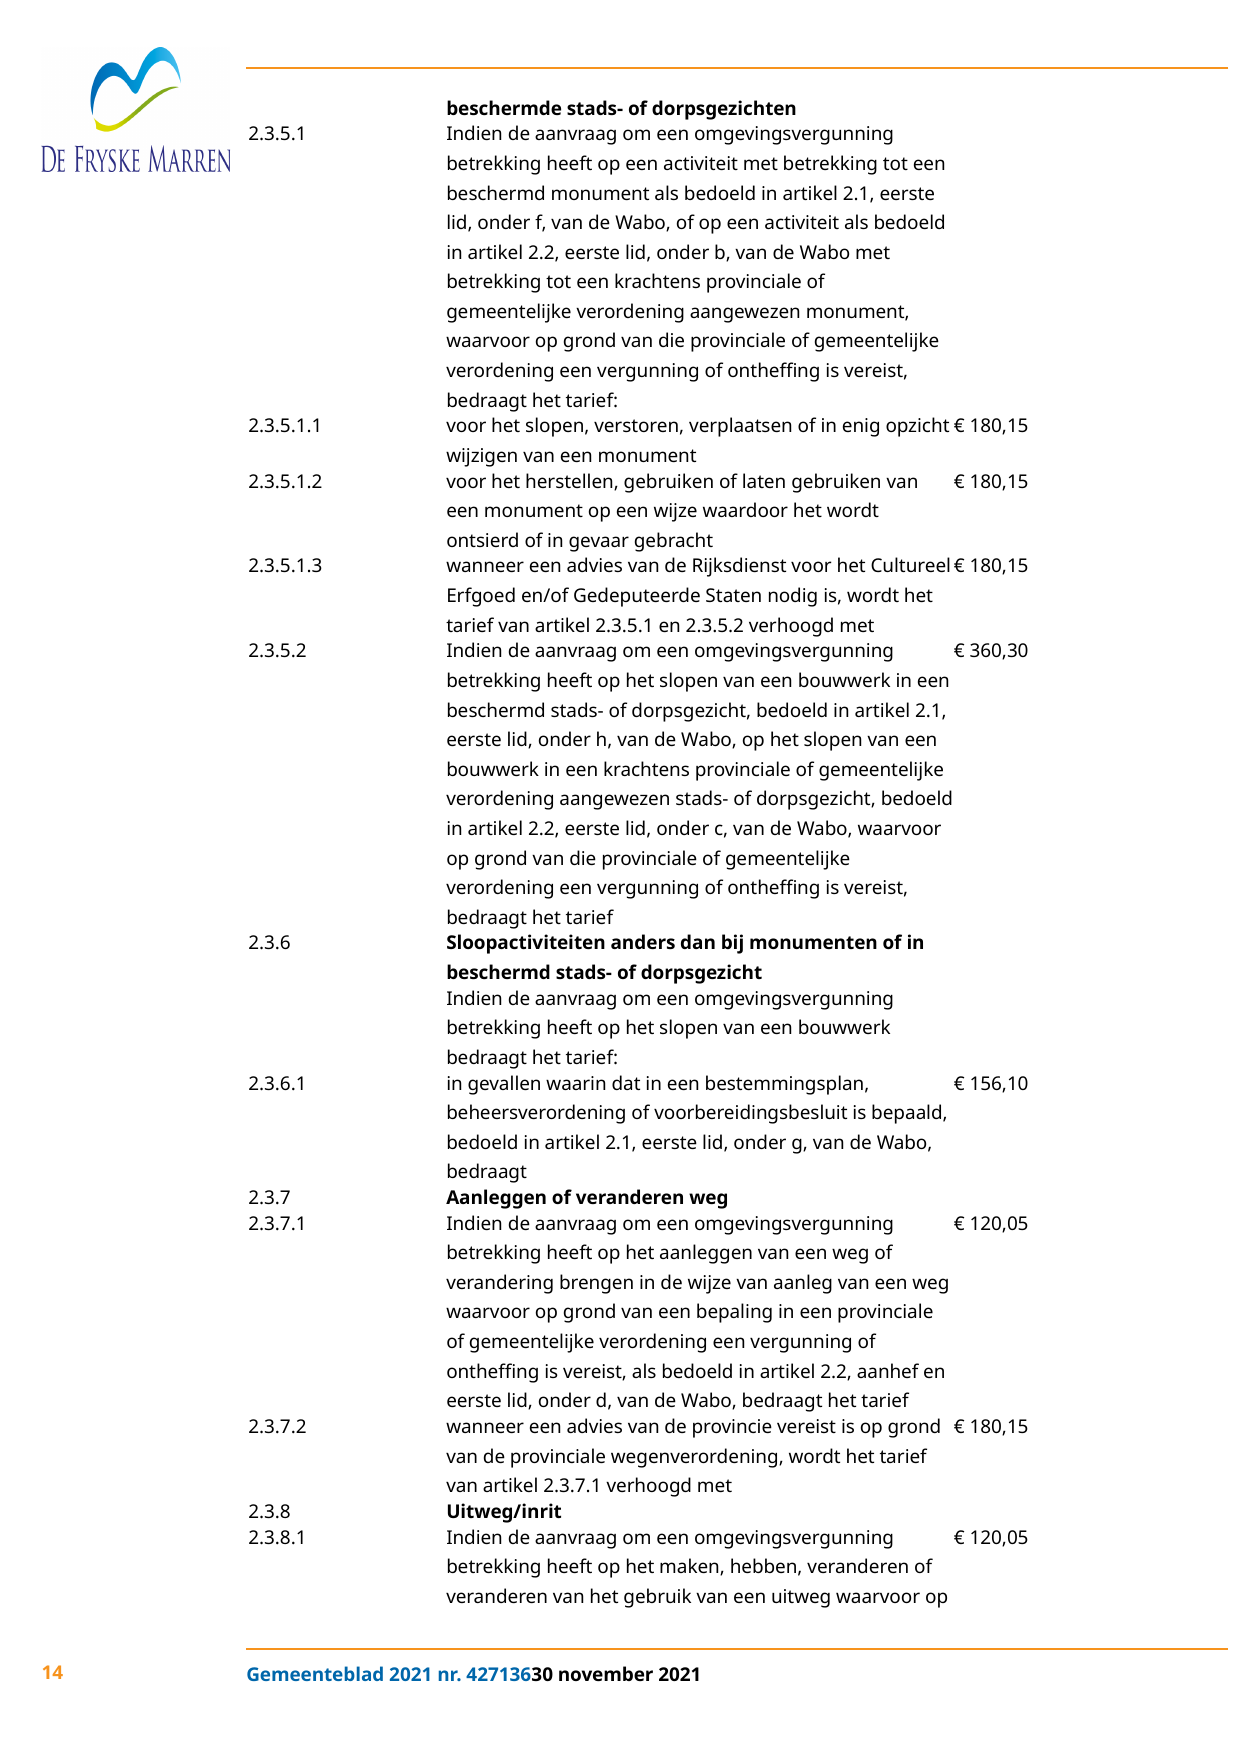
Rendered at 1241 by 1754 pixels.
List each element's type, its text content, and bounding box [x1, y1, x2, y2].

table_cell 2.3.5.2 [248, 638, 446, 929]
table_cell 2.3.7.1 [248, 1210, 446, 1413]
table_cell Indien de aanvraag om een omgevingsvergunning betrekking heeft op een activiteit met betrekking tot een beschermd monument als bedoeld in artikel 2.1, eerste lid, onder f, van de Wabo, of op een activiteit als bedoeld in artikel 2.2, eerste lid, onder b, van de Wabo met betrekking tot een krachtens provinciale of gemeentelijke verordening aangewezen monument, waarvoor op grond van die provinciale of gemeentelijke verordening een vergunning of ontheffing is vereist, bedraagt het tarief: [446, 121, 954, 412]
table_cell € 360,30 [954, 638, 1152, 929]
table_cell 2.3.7.2 [248, 1413, 446, 1498]
table_cell [248, 985, 446, 1070]
table_cell 2.3.5.1.2 [248, 468, 446, 553]
table_cell voor het herstellen, gebruiken of laten gebruiken van een monument op een wijze waardoor het wordt ontsierd of in gevaar gebracht [446, 468, 954, 553]
table_cell [954, 1184, 1152, 1210]
table_cell € 156,10 [954, 1070, 1152, 1184]
table_cell 2.3.8.1 [248, 1524, 446, 1609]
table_cell [248, 95, 446, 121]
table_cell 2.3.6.1 [248, 1070, 446, 1184]
table_cell 2.3.5.1.1 [248, 413, 446, 468]
table_cell € 180,15 [954, 553, 1152, 638]
table_cell Indien de aanvraag om een omgevingsvergunning betrekking heeft op het aanleggen van een weg of verandering brengen in de wijze van aanleg van een weg waarvoor op grond van een bepaling in een provinciale of gemeentelijke verordening een vergunning of ontheffing is vereist, als bedoeld in artikel 2.2, aanhef en eerste lid, onder d, van de Wabo, bedraagt het tarief [446, 1210, 954, 1413]
table_cell € 180,15 [954, 413, 1152, 468]
picture [41, 47, 231, 172]
table_cell Indien de aanvraag om een omgevingsvergunning betrekking heeft op het slopen van een bouwwerk in een beschermd stads- of dorpsgezicht, bedoeld in artikel 2.1, eerste lid, onder h, van de Wabo, op het slopen van een bouwwerk in een krachtens provinciale of gemeentelijke verordening aangewezen stads- of dorpsgezicht, bedoeld in artikel 2.2, eerste lid, onder c, van de Wabo, waarvoor op grond van die provinciale of gemeentelijke verordening een vergunning of ontheffing is vereist, bedraagt het tarief [446, 638, 954, 929]
table_cell [954, 1498, 1152, 1524]
table_cell € 180,15 [954, 1413, 1152, 1498]
table_cell Uitweg/inrit [446, 1498, 954, 1524]
table_cell beschermde stads- of dorpsgezichten [446, 95, 954, 121]
table_cell 2.3.7 [248, 1184, 446, 1210]
table_cell Sloopactiviteiten anders dan bij monumenten of in beschermd stads- of dorpsgezicht [446, 930, 954, 985]
table_cell wanneer een advies van de provincie vereist is op grond van de provinciale wegenverordening, wordt het tarief van artikel 2.3.7.1 verhoogd met [446, 1413, 954, 1498]
table_cell 2.3.8 [248, 1498, 446, 1524]
table_cell [954, 930, 1152, 985]
table_cell € 120,05 [954, 1524, 1152, 1609]
table_cell [954, 121, 1152, 412]
table_cell Indien de aanvraag om een omgevingsvergunning betrekking heeft op het slopen van een bouwwerk bedraagt het tarief: [446, 985, 954, 1070]
table_cell [954, 985, 1152, 1070]
table_cell € 120,05 [954, 1210, 1152, 1413]
table_cell Aanleggen of veranderen weg [446, 1184, 954, 1210]
table_cell voor het slopen, verstoren, verplaatsen of in enig opzicht wijzigen van een monument [446, 413, 954, 468]
table_cell wanneer een advies van de Rijksdienst voor het Cultureel Erfgoed en/of Gedeputeerde Staten nodig is, wordt het tarief van artikel 2.3.5.1 en 2.3.5.2 verhoogd met [446, 553, 954, 638]
table_cell 2.3.5.1 [248, 121, 446, 412]
table_cell [954, 95, 1152, 121]
table_cell in gevallen waarin dat in een bestemmingsplan, beheersverordening of voorbereidingsbesluit is bepaald, bedoeld in artikel 2.1, eerste lid, onder g, van de Wabo, bedraagt [446, 1070, 954, 1184]
table_cell € 180,15 [954, 468, 1152, 553]
table_cell 2.3.5.1.3 [248, 553, 446, 638]
table_cell Indien de aanvraag om een omgevingsvergunning betrekking heeft op het maken, hebben, veranderen of veranderen van het gebruik van een uitweg waarvoor op [446, 1524, 954, 1609]
table_cell 2.3.6 [248, 930, 446, 985]
